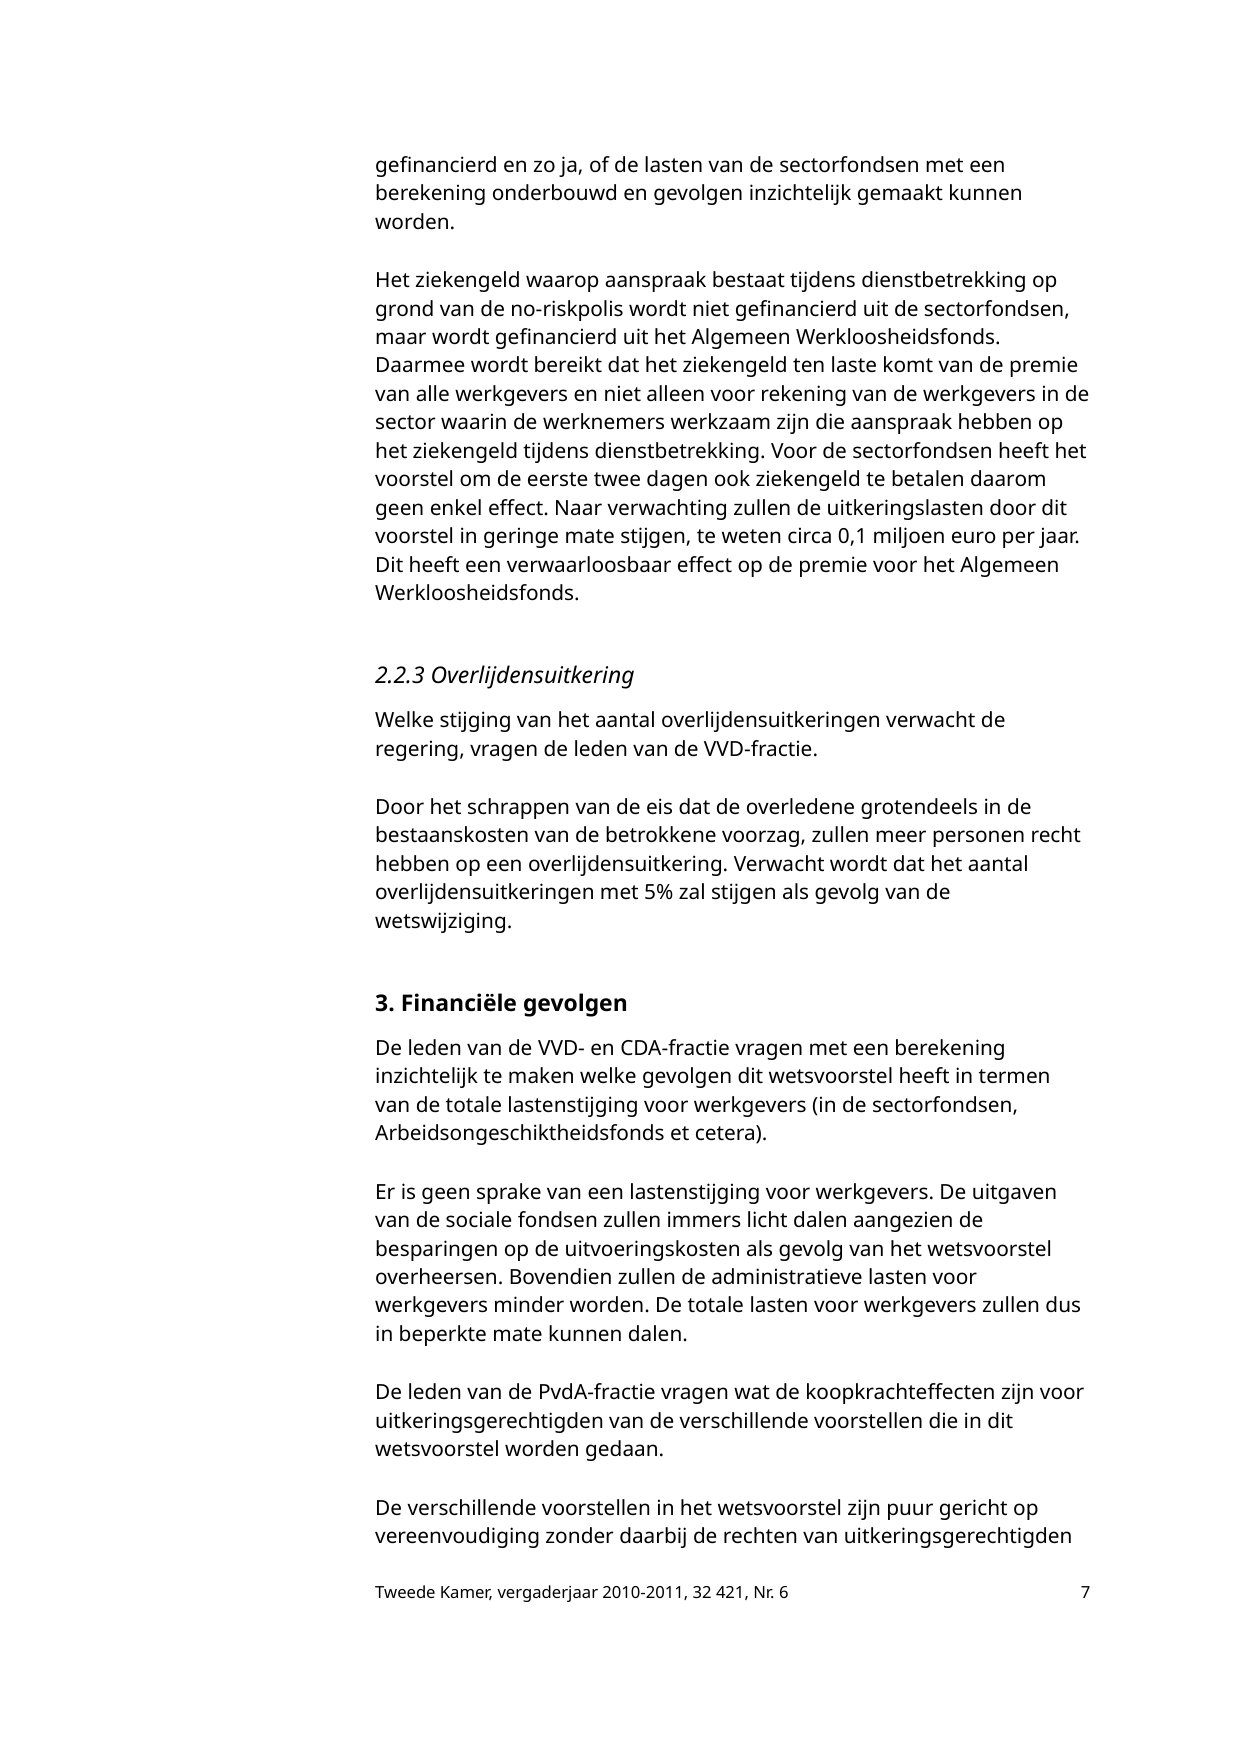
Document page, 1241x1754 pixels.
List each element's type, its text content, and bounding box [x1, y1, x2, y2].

text gefinancierd en zo ja, of de lasten van de sectorfondsen met een berekening onderbouwd en gevolgen inzichtelijk gemaakt kunnen worden. [375, 150, 1090, 235]
text Er is geen sprake van een lastenstijging voor werkgevers. De uitgaven van de sociale fondsen zullen immers licht dalen aangezien de besparingen op de uitvoeringskosten als gevolg van het wetsvoorstel overheersen. Bovendien zullen de administratieve lasten voor werkgevers minder worden. De totale lasten voor werkgevers zullen dus in beperkte mate kunnen dalen. [375, 1177, 1090, 1347]
text Door het schrappen van de eis dat de overledene grotendeels in de bestaanskosten van de betrokkene voorzag, zullen meer personen recht hebben op een overlijdensuitkering. Verwacht wordt dat het aantal overlijdensuitkeringen met 5% zal stijgen als gevolg van de wetswijziging. [375, 792, 1090, 934]
text De leden van de PvdA-fractie vragen wat de koopkrachteffecten zijn voor uitkeringsgerechtigden van de verschillende voorstellen die in dit wetsvoorstel worden gedaan. [375, 1377, 1090, 1463]
text De leden van de VVD- en CDA-fractie vragen met een berekening inzichtelijk te maken welke gevolgen dit wetsvoorstel heeft in termen van de totale lastenstijging voor werkgevers (in de sectorfondsen, Arbeidsongeschiktheidsfonds et cetera). [375, 1033, 1090, 1147]
text Welke stijging van het aantal overlijdensuitkeringen verwacht de regering, vragen de leden van de VVD-fractie. [375, 705, 1090, 762]
text De verschillende voorstellen in het wetsvoorstel zijn puur gericht op vereenvoudiging zonder daarbij de rechten van uitkeringsgerechtigden [375, 1493, 1090, 1550]
subtitle 3. Financiële gevolgen [375, 987, 1090, 1018]
subtitle 2.2.3 Overlijdensuitkering [375, 659, 1090, 690]
text Het ziekengeld waarop aanspraak bestaat tijdens dienstbetrekking op grond van de no-riskpolis wordt niet gefinancierd uit de sectorfondsen, maar wordt gefinancierd uit het Algemeen Werkloosheidsfonds. Daarmee wordt bereikt dat het ziekengeld ten laste komt van de premie van alle werkgevers en niet alleen voor rekening van de werkgevers in de sector waarin de werknemers werkzaam zijn die aanspraak hebben op het ziekengeld tijdens dienstbetrekking. Voor de sectorfondsen heeft het voorstel om de eerste twee dagen ook ziekengeld te betalen daarom geen enkel effect. Naar verwachting zullen de uitkeringslasten door dit voorstel in geringe mate stijgen, te weten circa 0,1 miljoen euro per jaar. Dit heeft een verwaarloosbaar effect op de premie voor het Algemeen Werkloosheidsfonds. [375, 265, 1090, 607]
